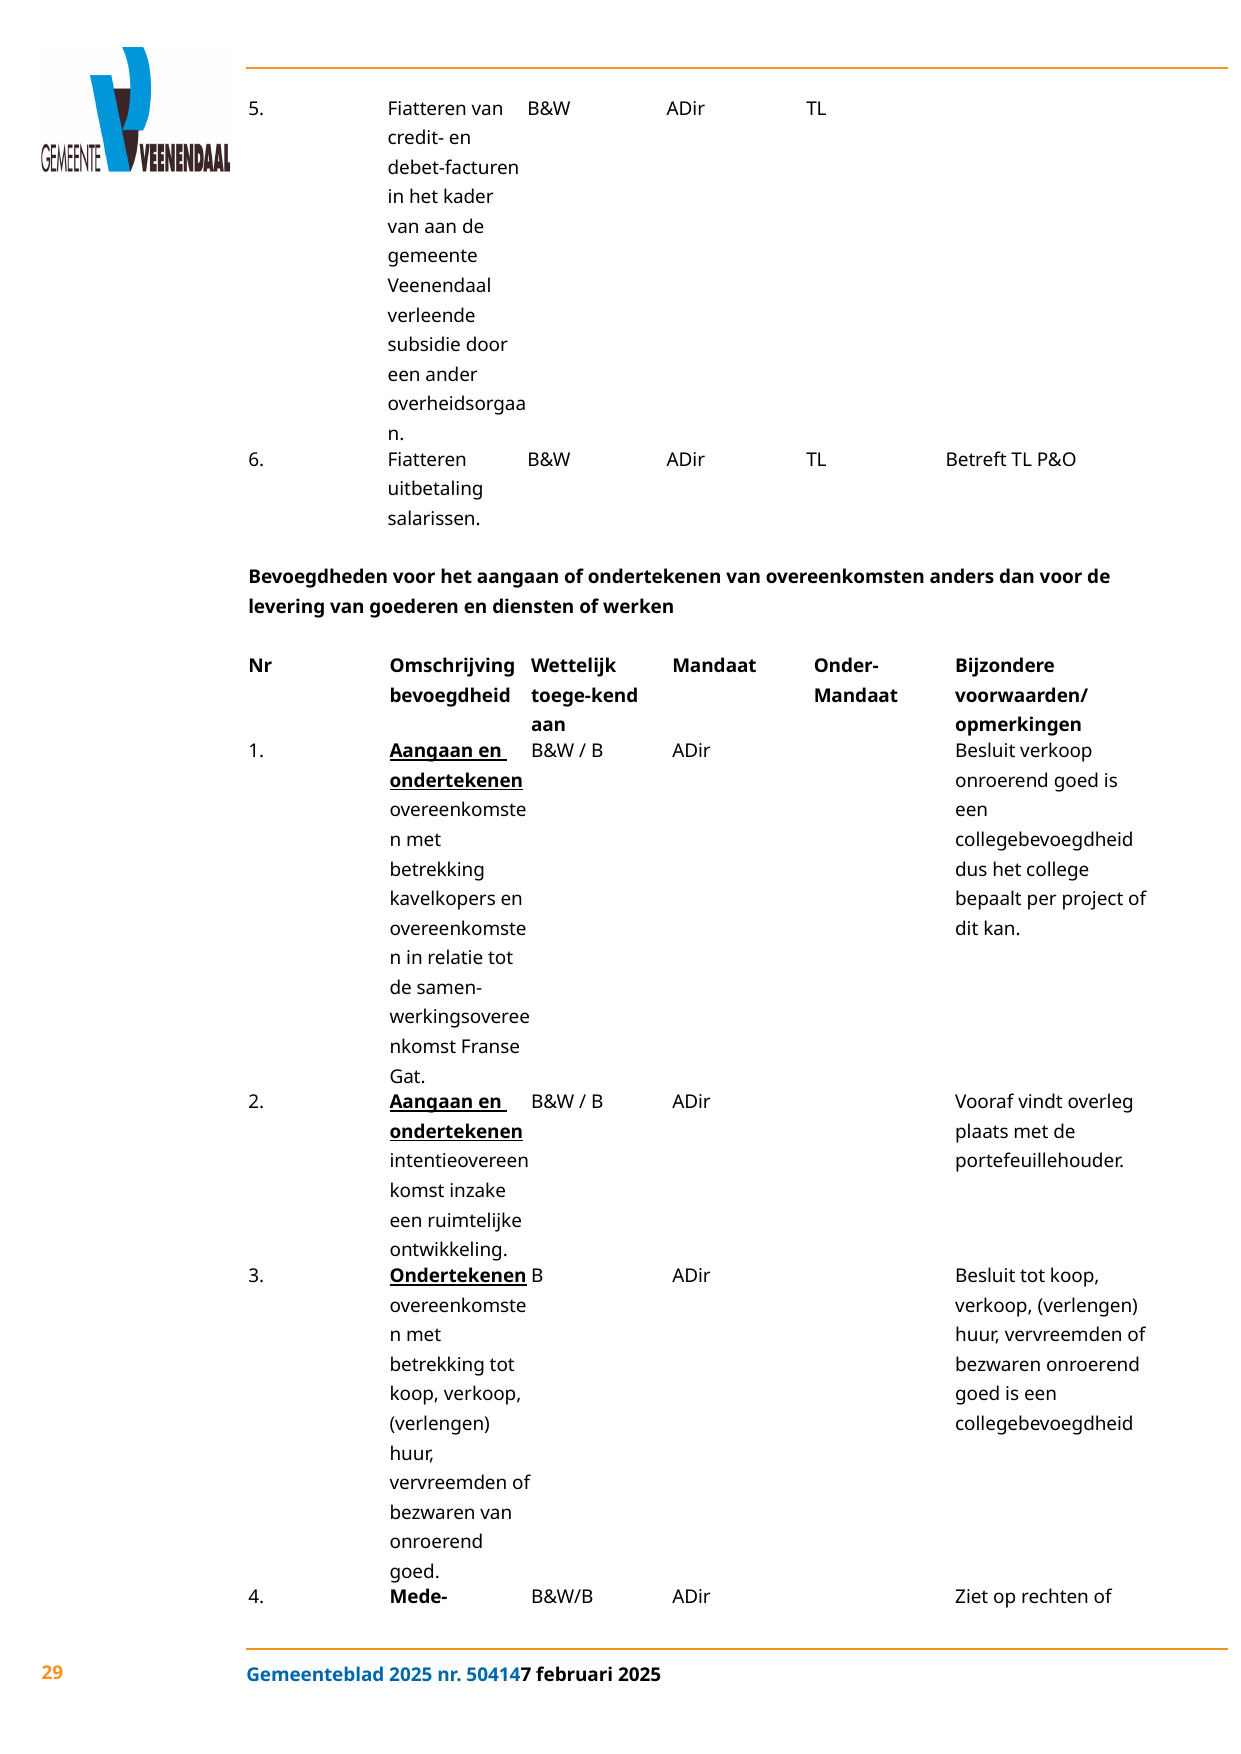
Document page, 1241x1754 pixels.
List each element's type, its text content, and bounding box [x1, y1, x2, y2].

table_cell [814, 1262, 955, 1584]
table_cell Betreft TL P&O [945, 446, 1152, 531]
table_cell [248, 1584, 389, 1609]
table_cell 6. [248, 446, 387, 531]
table_cell [248, 1089, 389, 1262]
table_cell Besluit tot koop, verkoop, (verlengen) huur, vervreemden of bezwaren onroerend goed is een collegebevoegdheid [955, 1262, 1152, 1584]
table_cell Vooraf vindt overleg plaats met de portefeuillehouder. [955, 1089, 1152, 1262]
table_cell B&W [527, 95, 666, 446]
table_cell ADir [666, 95, 806, 446]
table_cell ADir [672, 738, 813, 1088]
table_cell ADir [672, 1089, 813, 1262]
table_header Omschrijving bevoegdheid [389, 653, 531, 737]
table_cell Fiatteren uitbetaling salarissen. [388, 446, 527, 531]
table_cell TL [806, 95, 945, 446]
table_header Onder- Mandaat [814, 653, 955, 737]
table_cell [248, 738, 389, 1088]
table_cell Ziet op rechten of [955, 1584, 1152, 1609]
table_cell B&W/B [531, 1584, 672, 1609]
table_cell ADir [672, 1262, 813, 1584]
table_cell Ondertekenen overeenkomsten met betrekking tot koop, verkoop, (verlengen) huur, vervreemden of bezwaren van onroerend goed. [389, 1262, 531, 1584]
table_cell Mede- [389, 1584, 531, 1609]
table_cell B&W / B [531, 1089, 672, 1262]
table_cell [814, 738, 955, 1088]
table_cell ADir [672, 1584, 813, 1609]
table_header Nr [248, 653, 389, 737]
table_header Wettelijk toege-kend aan [531, 653, 672, 737]
picture [123, 47, 231, 172]
table_header Bijzondere voorwaarden/ opmerkingen [955, 653, 1152, 737]
table_cell [814, 1089, 955, 1262]
table_cell Fiatteren van credit- en debet-facturen in het kader van aan de gemeente Veenendaal verleende subsidie door een ander overheidsorgaan. [388, 95, 527, 446]
table_cell TL [806, 446, 945, 531]
table_cell B&W / B [531, 738, 672, 1088]
table_cell ADir [666, 446, 806, 531]
table_cell Aangaan en ondertekenen intentieovereenkomst inzake een ruimtelijke ontwikkeling. [389, 1089, 531, 1262]
table_cell [248, 1262, 389, 1584]
table_cell [814, 1584, 955, 1609]
table_cell [945, 95, 1152, 446]
table_cell Besluit verkoop onroerend goed is een collegebevoegdheid dus het college bepaalt per project of dit kan. [955, 738, 1152, 1088]
table_cell B&W [527, 446, 666, 531]
table_header Mandaat [672, 653, 813, 737]
text Bevoegdheden voor het aangaan of ondertekenen van overeenkomsten anders dan voor de levering van goederen en diensten of werken [248, 564, 1152, 619]
picture [41, 47, 130, 172]
table_cell B [531, 1262, 672, 1584]
table_cell Aangaan en ondertekenen overeenkomsten met betrekking kavelkopers en overeenkomsten in relatie tot de samen-werkingsovereenkomst Franse Gat. [389, 738, 531, 1088]
table_cell 5. [248, 95, 387, 446]
